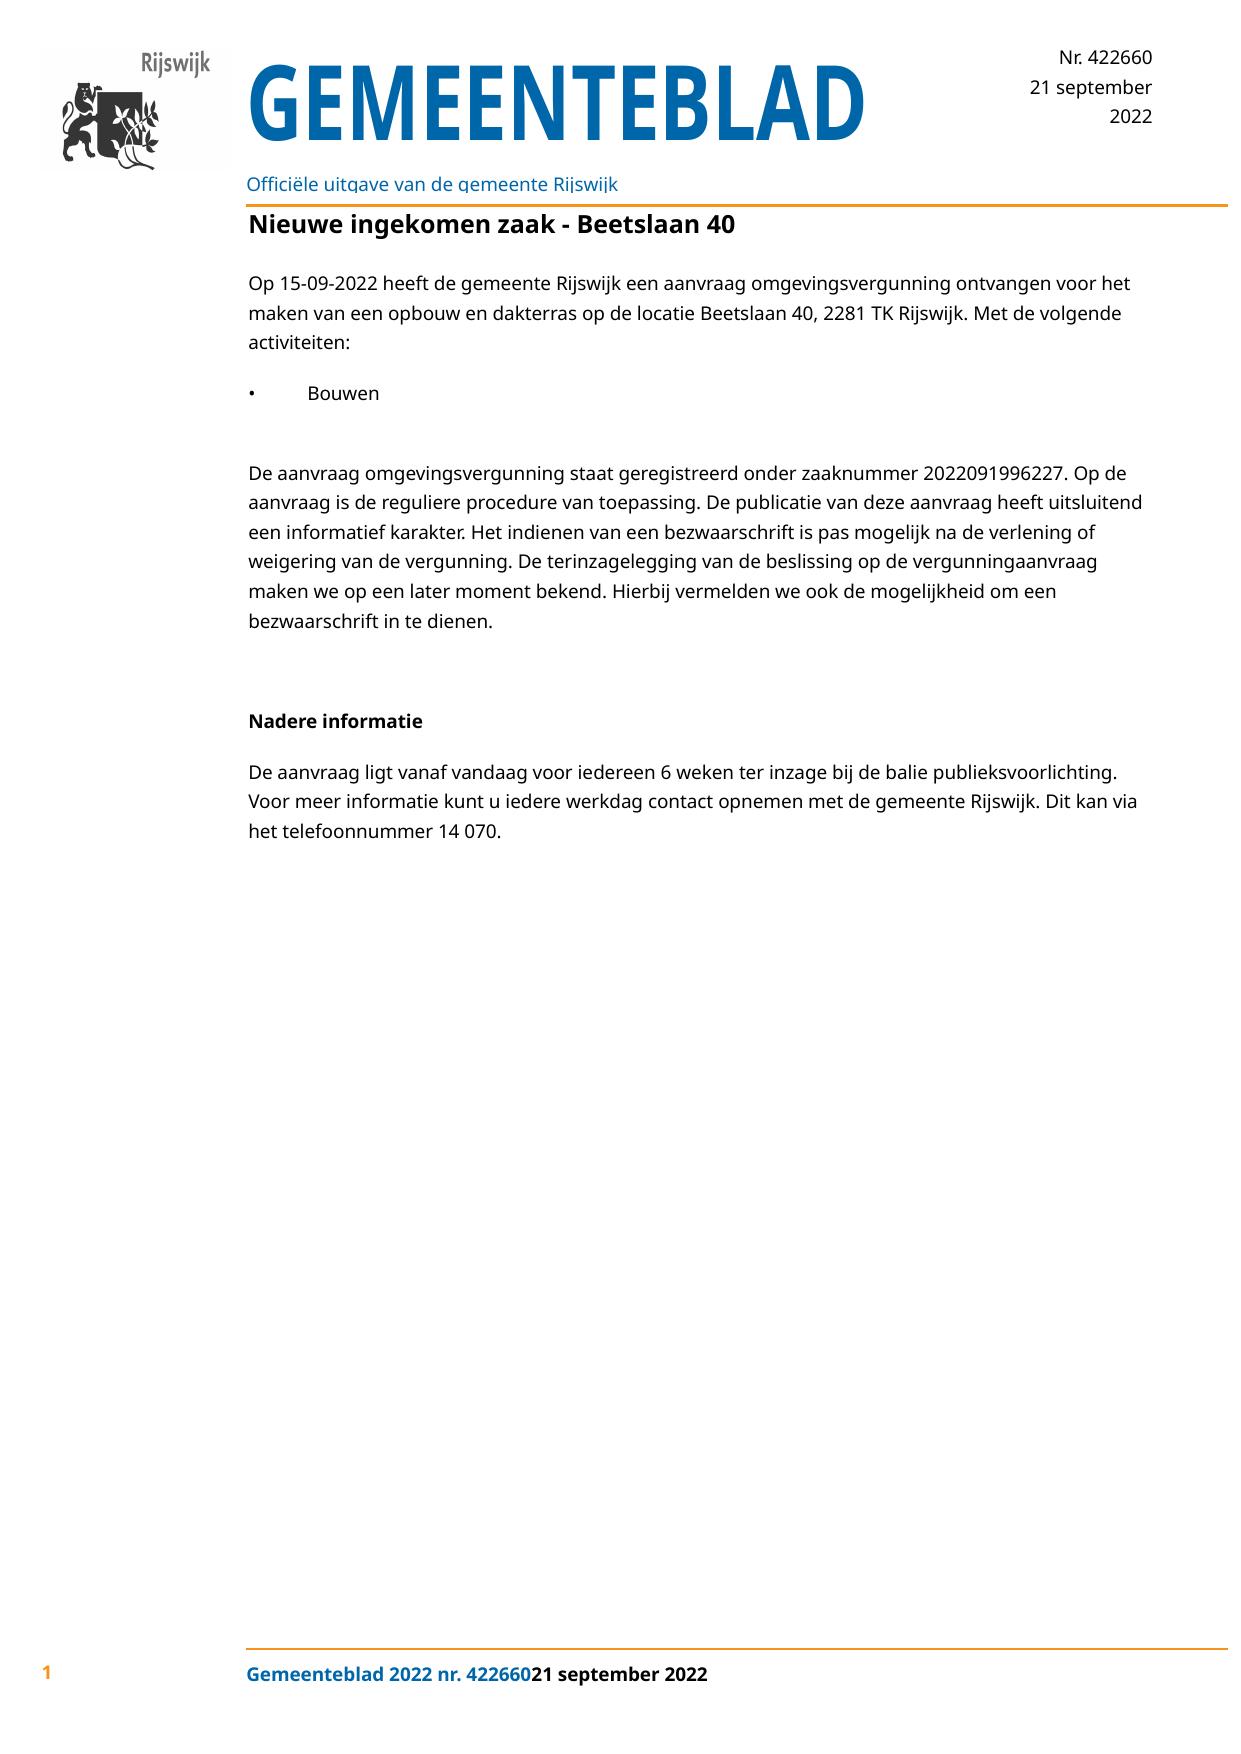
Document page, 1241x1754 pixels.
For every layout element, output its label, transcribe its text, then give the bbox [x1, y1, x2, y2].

text De aanvraag omgevingsvergunning staat geregistreerd onder zaaknummer 2022091996227. Op de aanvraag is de reguliere procedure van toepassing. De publicatie van deze aanvraag heeft uitsluitend een informatief karakter. Het indienen van een bezwaarschrift is pas mogelijk na de verlening of weigering van de vergunning. De terinzagelegging van de beslissing op de vergunningaanvraag maken we op een later moment bekend. Hierbij vermelden we ook de mogelijkheid om een bezwaarschrift in te dienen. [248, 460, 1152, 633]
picture [41, 47, 231, 172]
text Op 15-09-2022 heeft de gemeente Rijswijk een aanvraag omgevingsvergunning ontvangen voor het maken van een opbouw en dakterras op de locatie Beetslaan 40, 2281 TK Rijswijk. Met de volgende activiteiten: [248, 270, 1152, 355]
text Nieuwe ingekomen zaak - Beetslaan 40 [248, 207, 1152, 241]
text Nadere informatie [248, 709, 1152, 734]
text De aanvraag ligt vanaf vandaag voor iedereen 6 weken ter inzage bij de balie publieksvoorlichting. Voor meer informatie kunt u iedere werkdag contact opnemen met de gemeente Rijswijk. Dit kan via het telefoonnummer 14 070. [248, 759, 1152, 844]
list Bouwen [248, 380, 1152, 406]
